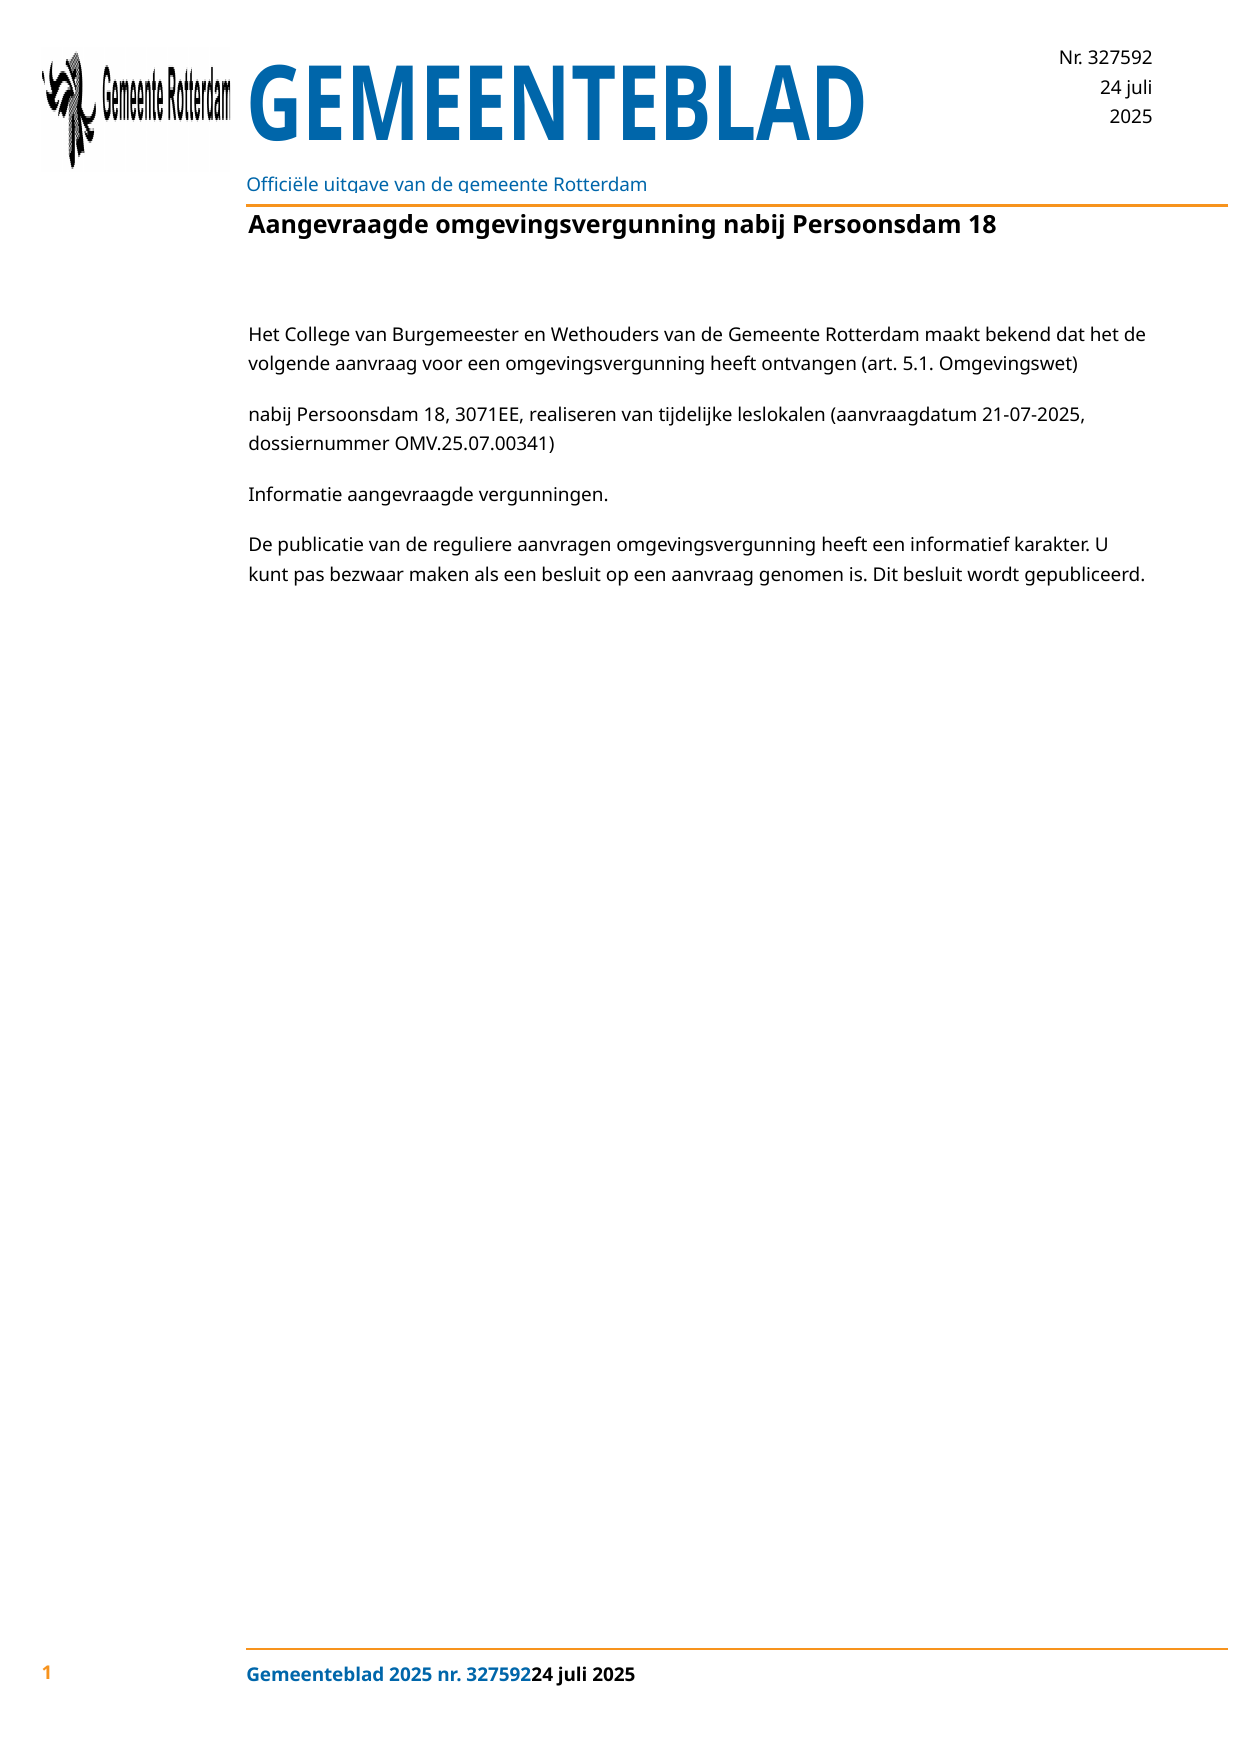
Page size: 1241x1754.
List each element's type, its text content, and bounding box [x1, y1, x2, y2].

text De publicatie van de reguliere aanvragen omgevingsvergunning heeft een informatief karakter. U kunt pas bezwaar maken als een besluit op een aanvraag genomen is. Dit besluit wordt gepubliceerd. [248, 531, 1152, 586]
picture [41, 47, 231, 172]
text Informatie aangevraagde vergunningen. [248, 481, 1152, 506]
text Het College van Burgemeester en Wethouders van de Gemeente Rotterdam maakt bekend dat het de volgende aanvraag voor een omgevingsvergunning heeft ontvangen (art. 5.1. Omgevingswet) [248, 321, 1152, 376]
text Aangevraagde omgevingsvergunning nabij Persoonsdam 18 [248, 207, 1152, 241]
text nabij Persoonsdam 18, 3071EE, realiseren van tijdelijke leslokalen (aanvraagdatum 21-07-2025, dossiernummer OMV.25.07.00341) [248, 401, 1152, 456]
